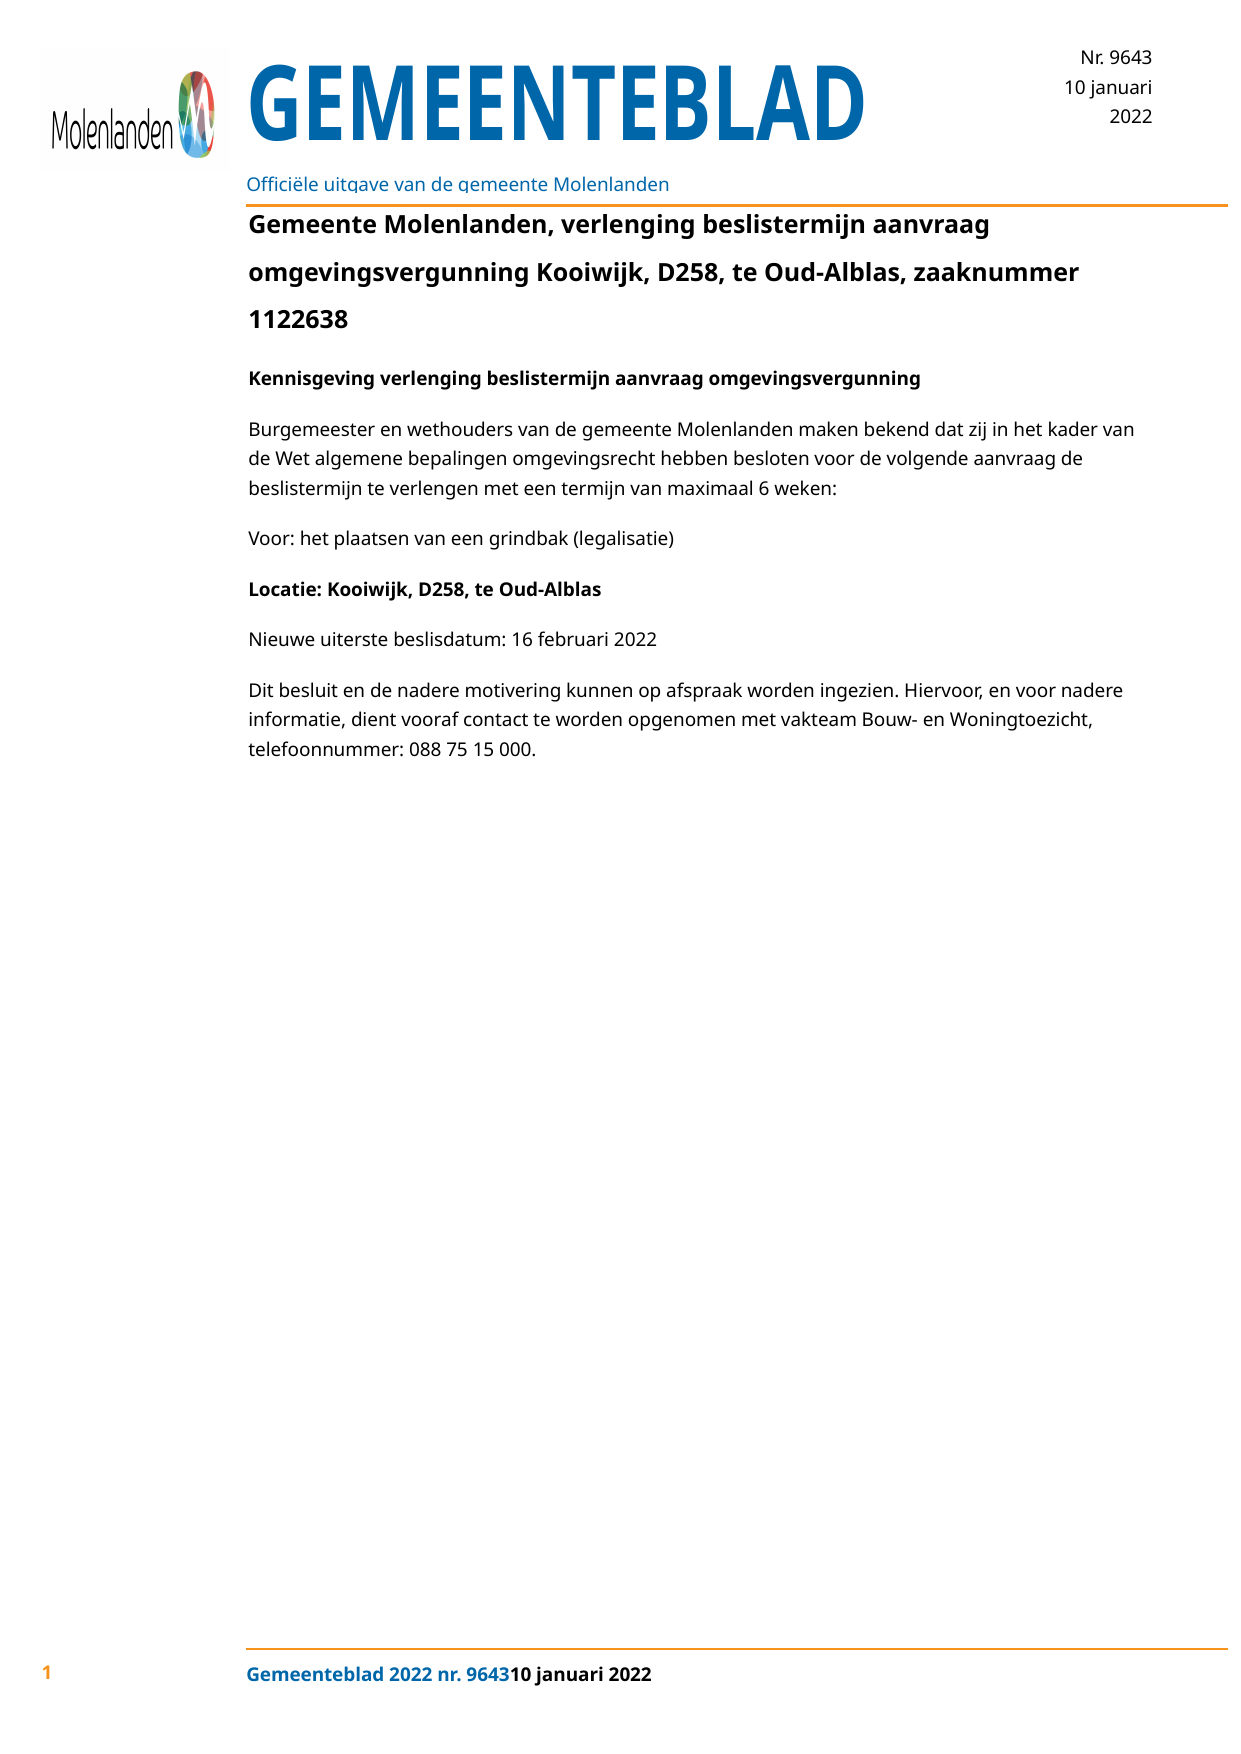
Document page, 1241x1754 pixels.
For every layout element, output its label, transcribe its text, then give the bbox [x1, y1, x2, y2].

text Gemeente Molenlanden, verlenging beslistermijn aanvraag omgevingsvergunning Kooiwijk, D258, te Oud-Alblas, zaaknummer 1122638 [248, 207, 1152, 336]
text Dit besluit en de nadere motivering kunnen op afspraak worden ingezien. Hiervoor, en voor nadere informatie, dient vooraf contact te worden opgenomen met vakteam Bouw- en Woningtoezicht, telefoonnummer: 088 75 15 000. [248, 677, 1152, 762]
text Nieuwe uiterste beslisdatum: 16 februari 2022 [248, 626, 1152, 652]
picture [41, 47, 231, 172]
text Burgemeester en wethouders van de gemeente Molenlanden maken bekend dat zij in het kader van de Wet algemene bepalingen omgevingsrecht hebben besloten voor de volgende aanvraag de beslistermijn te verlengen met een termijn van maximaal 6 weken: [248, 416, 1152, 501]
text Locatie: Kooiwijk, D258, te Oud-Alblas [248, 576, 1152, 602]
text Kennisgeving verlenging beslistermijn aanvraag omgevingsvergunning [248, 366, 1152, 391]
text Voor: het plaatsen van een grindbak (legalisatie) [248, 526, 1152, 551]
